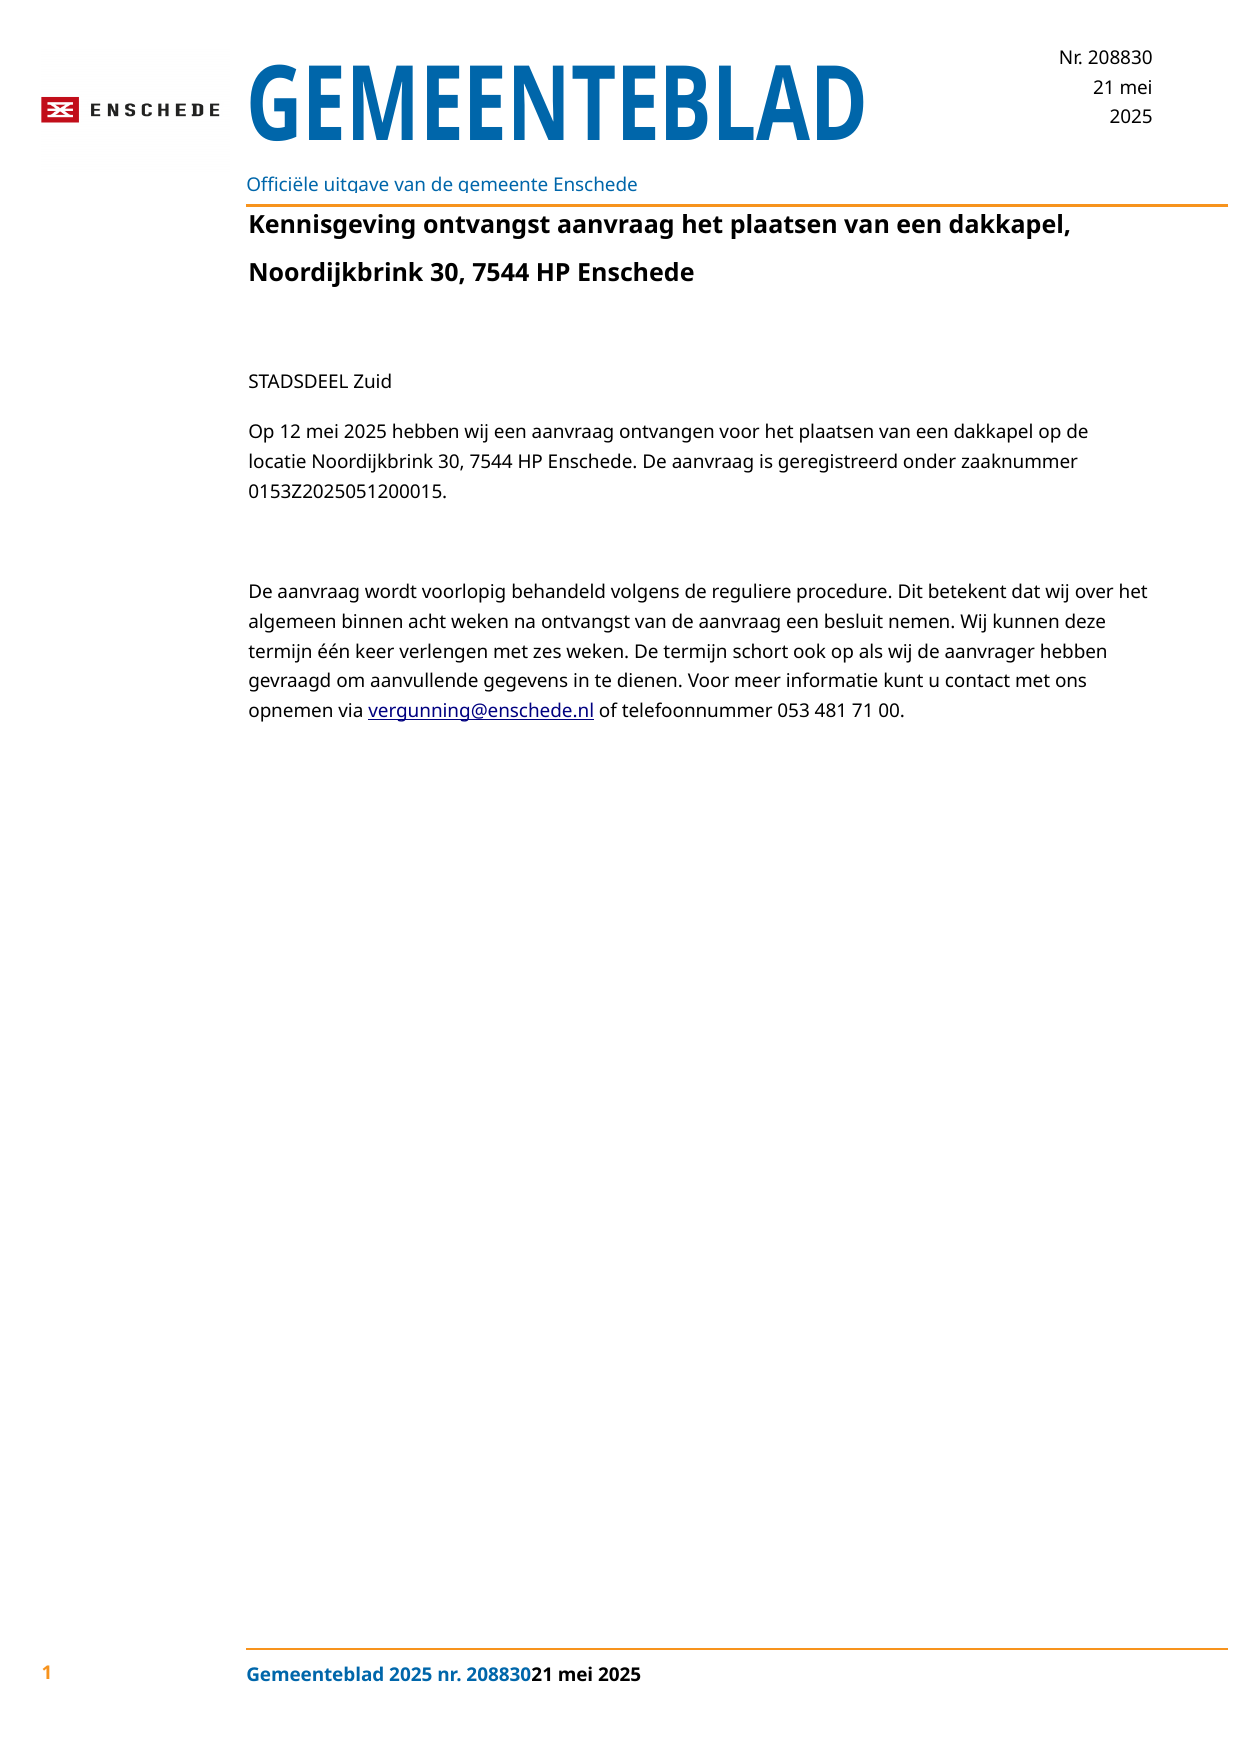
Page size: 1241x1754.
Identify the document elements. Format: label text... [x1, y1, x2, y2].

picture [41, 47, 231, 172]
text Kennisgeving ontvangst aanvraag het plaatsen van een dakkapel, Noordijkbrink 30, 7544 HP Enschede [248, 207, 1152, 288]
text Op 12 mei 2025 hebben wij een aanvraag ontvangen voor het plaatsen van een dakkapel op de locatie Noordijkbrink 30, 7544 HP Enschede. De aanvraag is geregistreerd onder zaaknummer 0153Z2025051200015. [248, 419, 1152, 504]
text STADSDEEL Zuid [248, 368, 1152, 394]
text De aanvraag wordt voorlopig behandeld volgens de reguliere procedure. Dit betekent dat wij over het algemeen binnen acht weken na ontvangst van de aanvraag een besluit nemen. Wij kunnen deze termijn één keer verlengen met zes weken. De termijn schort ook op als wij de aanvrager hebben gevraagd om aanvullende gegevens in te dienen. Voor meer informatie kunt u contact met ons opnemen via vergunning@enschede.nl of telefoonnummer 053 481 71 00. [248, 579, 1152, 723]
